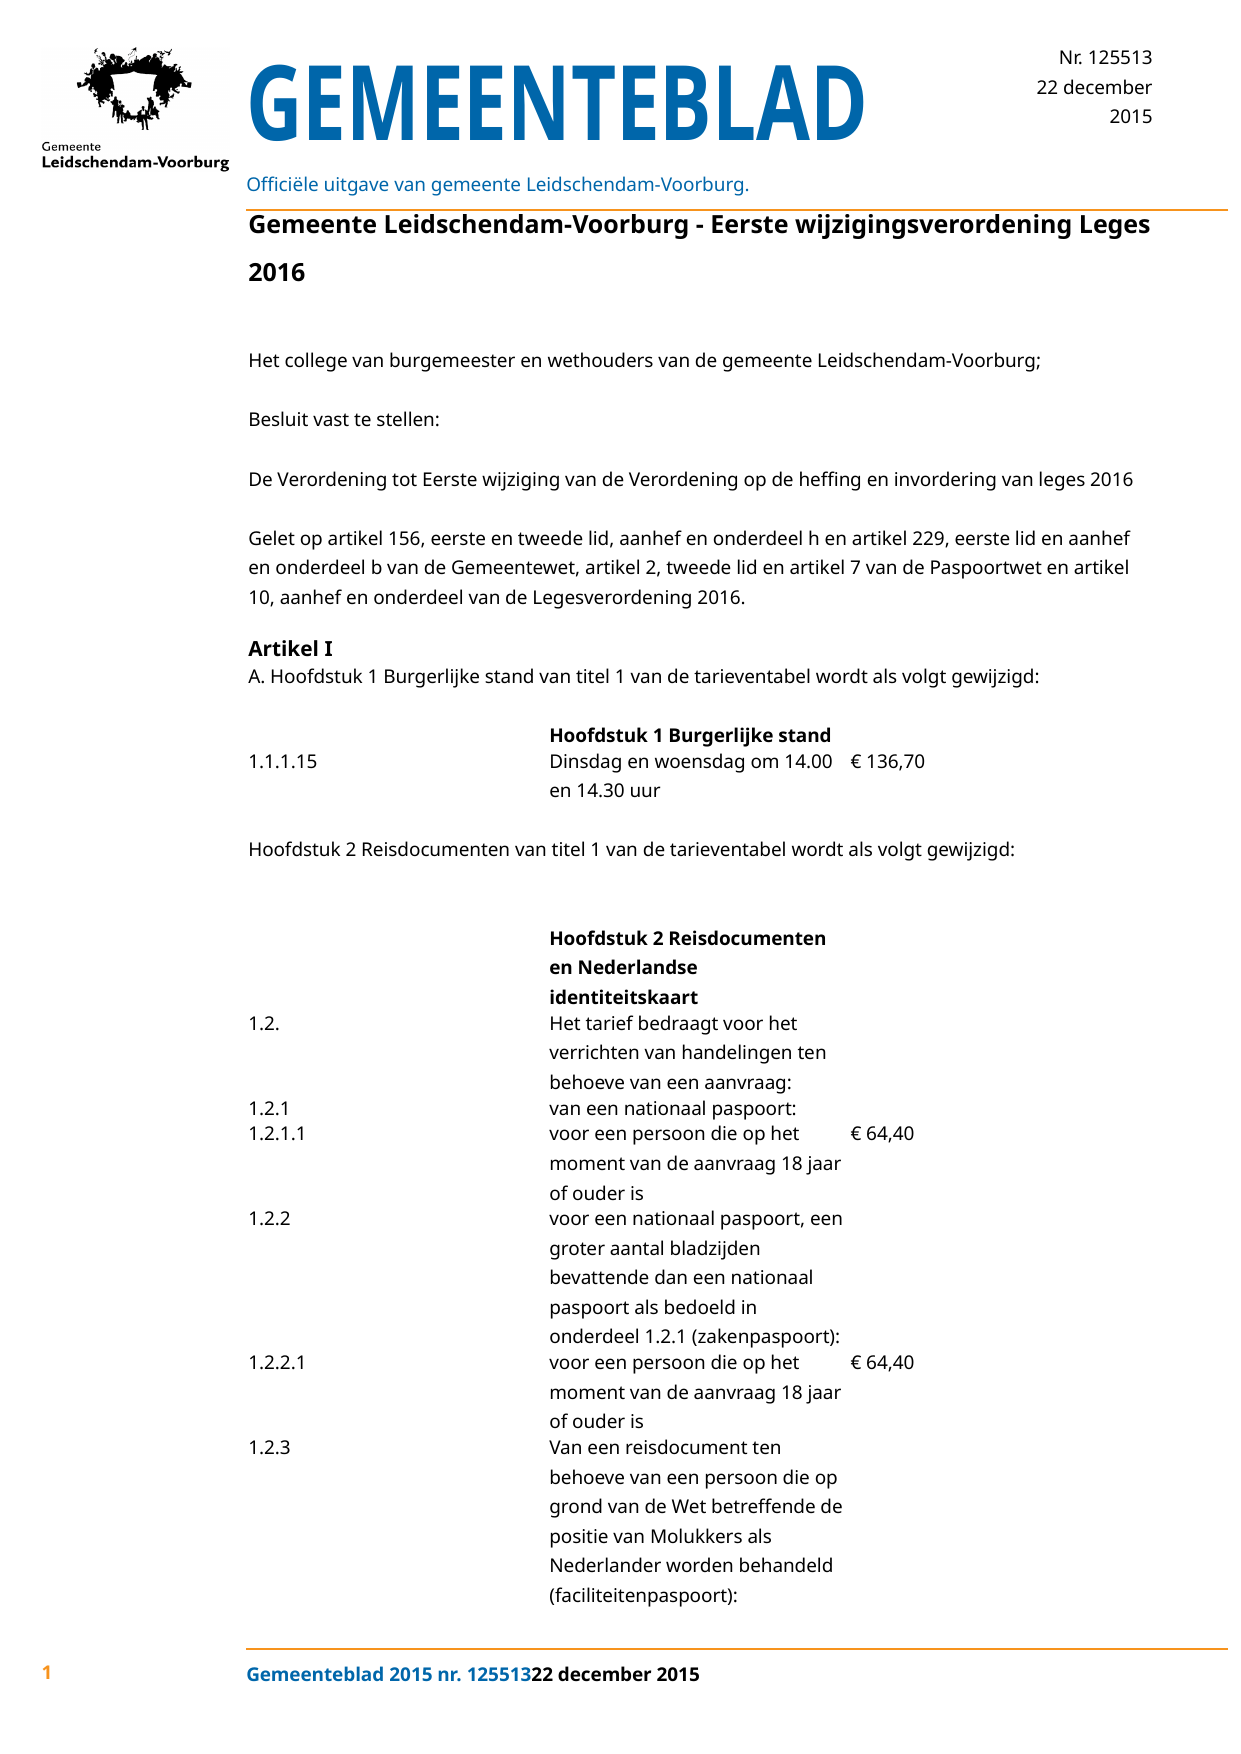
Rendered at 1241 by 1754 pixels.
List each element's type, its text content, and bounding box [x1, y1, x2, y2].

table_cell 1.2.1 [248, 1095, 549, 1121]
text Hoofdstuk 2 Reisdocumenten van titel 1 van de tarieventabel wordt als volgt gewijzigd: [248, 836, 1152, 862]
table_header [850, 925, 1152, 1010]
table_cell [850, 1434, 1152, 1608]
table_cell van een nationaal paspoort: [549, 1095, 850, 1121]
table_cell [850, 1205, 1152, 1349]
table_cell 1.2.3 [248, 1434, 549, 1608]
table_cell 1.2.2.1 [248, 1350, 549, 1434]
table_cell [850, 1095, 1152, 1121]
table_cell voor een persoon die op het moment van de aanvraag 18 jaar of ouder is [549, 1350, 850, 1434]
table_header [248, 925, 549, 1010]
table_cell Het tarief bedraagt voor het verrichten van handelingen ten behoeve van een aanvraag: [549, 1010, 850, 1095]
table_cell voor een nationaal paspoort, een groter aantal bladzijden bevattende dan een nationaal paspoort als bedoeld in onderdeel 1.2.1 (zakenpaspoort): [549, 1205, 850, 1349]
table_cell Dinsdag en woensdag om 14.00 en 14.30 uur [549, 748, 850, 803]
table_cell 1.2. [248, 1010, 549, 1095]
table_cell 1.2.1.1 [248, 1121, 549, 1205]
text Gelet op artikel 156, eerste en tweede lid, aanhef en onderdeel h en artikel 229, eerste lid en aanhef en onderdeel b van de Gemeentewet, artikel 2, tweede lid en artikel 7 van de Paspoortwet en artikel 10, aanhef en onderdeel van de Legesverordening 2016. [248, 525, 1152, 610]
text Het college van burgemeester en wethouders van de gemeente Leidschendam-Voorburg; [248, 347, 1152, 373]
text De Verordening tot Eerste wijziging van de Verordening op de heffing en invordering van leges 2016 [248, 466, 1152, 492]
table_cell [850, 1010, 1152, 1095]
table_cell 1.1.1.15 [248, 748, 549, 803]
table_cell voor een persoon die op het moment van de aanvraag 18 jaar of ouder is [549, 1121, 850, 1205]
text Gemeente Leidschendam-Voorburg - Eerste wijzigingsverordening Leges 2016 [248, 211, 1152, 288]
table_cell € 64,40 [850, 1350, 1152, 1434]
table_cell 1.2.2 [248, 1205, 549, 1349]
text A. Hoofdstuk 1 Burgerlijke stand van titel 1 van de tarieventabel wordt als volgt gewijzigd: [248, 663, 1152, 689]
picture [41, 47, 231, 172]
text Artikel I [248, 634, 1152, 663]
table_cell € 64,40 [850, 1121, 1152, 1205]
table_header [248, 722, 549, 748]
table_header Hoofdstuk 2 Reisdocumenten en Nederlandse identiteitskaart [549, 925, 850, 1010]
table_cell Van een reisdocument ten behoeve van een persoon die op grond van de Wet betreffende de positie van Molukkers als Nederlander worden behandeld (faciliteitenpaspoort): [549, 1434, 850, 1608]
text Besluit vast te stellen: [248, 407, 1152, 432]
table_header [850, 722, 1152, 748]
table_header Hoofdstuk 1 Burgerlijke stand [549, 722, 850, 748]
table_cell € 136,70 [850, 748, 1152, 803]
